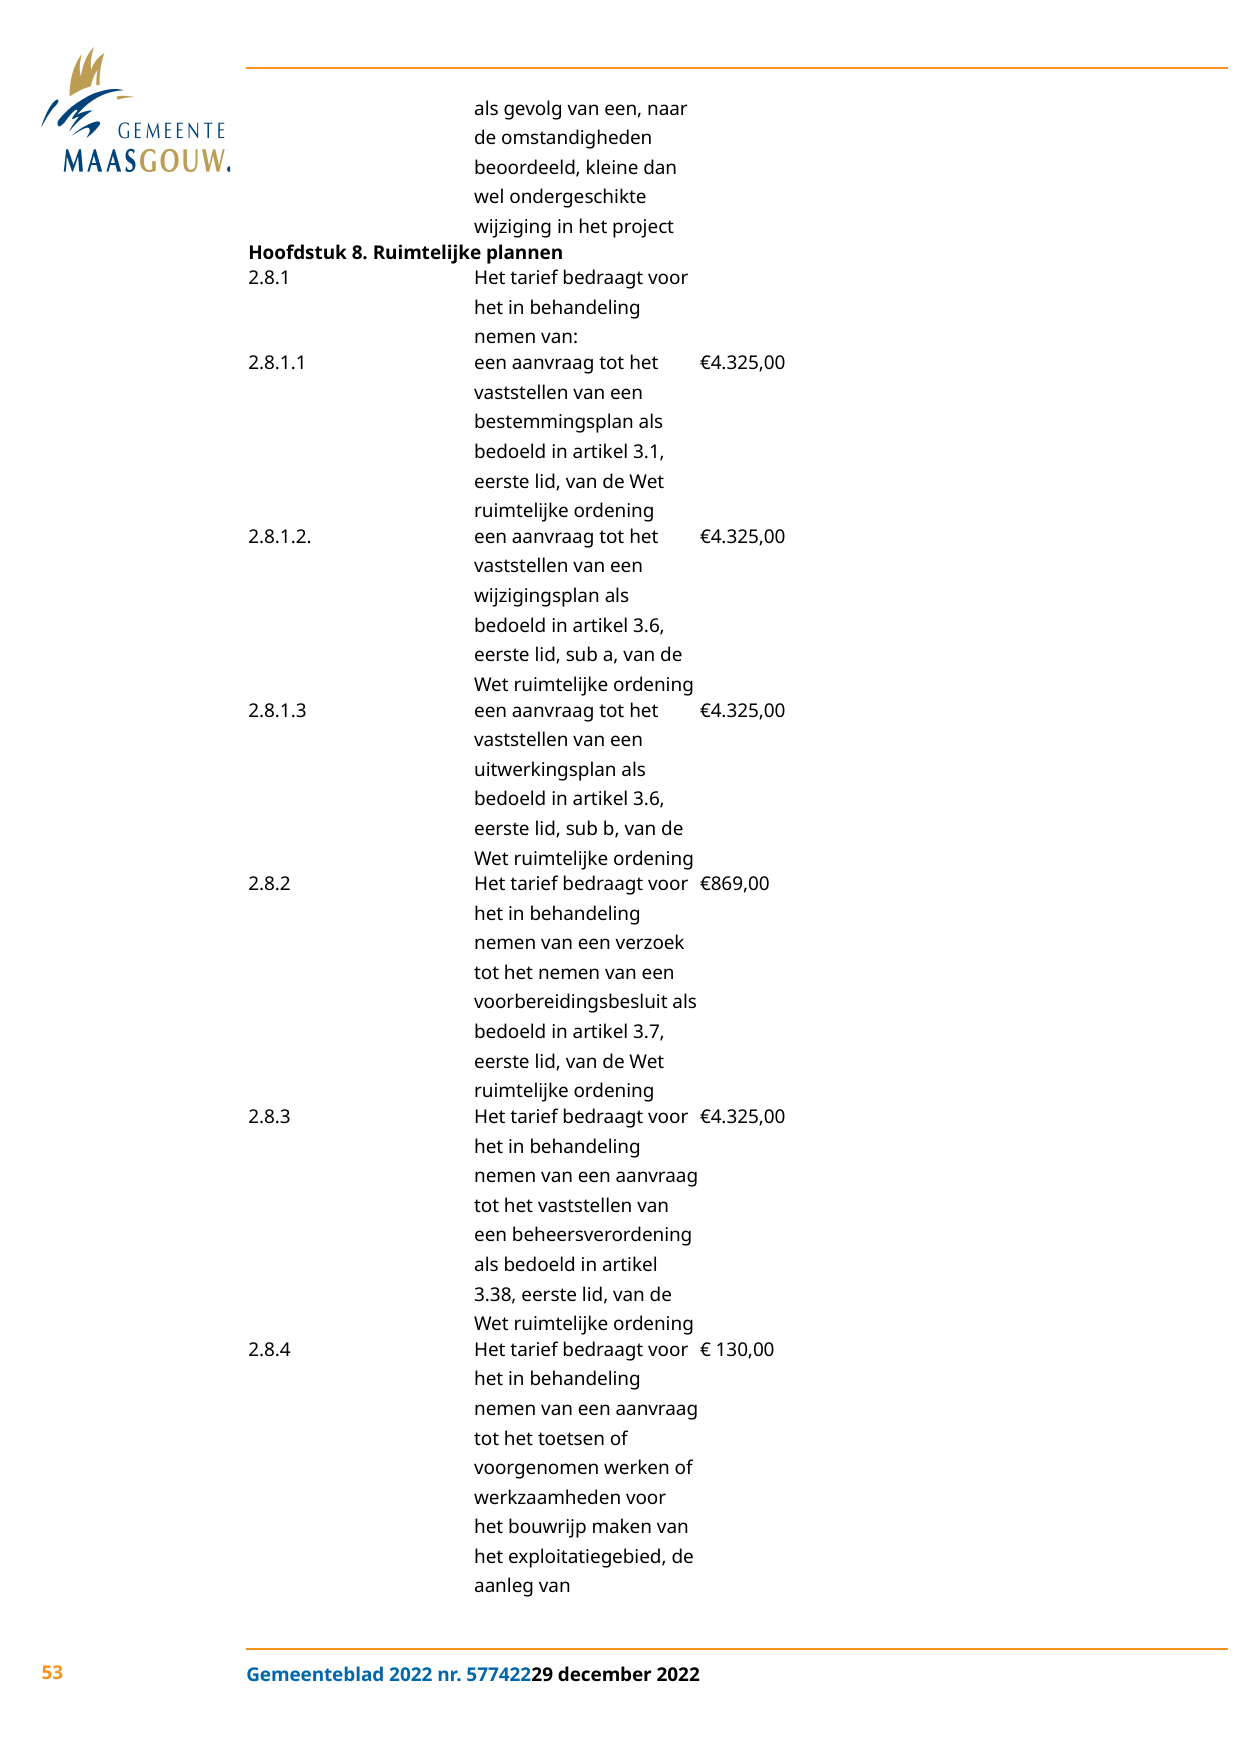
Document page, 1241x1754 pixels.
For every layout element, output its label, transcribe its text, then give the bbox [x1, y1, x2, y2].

table_cell Het tarief bedraagt voor het in behandeling nemen van een aanvraag tot het toetsen of voorgenomen werken of werkzaamheden voor het bouwrijp maken van het exploitatiegebied, de aanleg van [474, 1336, 700, 1598]
table_cell als gevolg van een, naar de omstandigheden beoordeeld, kleine dan wel ondergeschikte wijziging in het project [474, 95, 700, 239]
table_cell [700, 265, 926, 349]
table_cell [700, 95, 926, 239]
table_cell [926, 375, 1152, 523]
table_cell [926, 1388, 1152, 1598]
table_cell [926, 1362, 1152, 1387]
table_cell [926, 549, 1152, 697]
table_cell €4.325,00 [700, 697, 926, 870]
table_cell €4.325,00 [700, 350, 926, 523]
table_cell [248, 95, 474, 239]
table_cell €869,00 [700, 870, 926, 1103]
table_cell een aanvraag tot het vaststellen van een uitwerkingsplan als bedoeld in artikel 3.6, eerste lid, sub b, van de Wet ruimtelijke ordening [474, 697, 700, 870]
table_cell 2.8.1.1 [248, 350, 474, 523]
table_cell Hoofdstuk 8. Ruimtelijke plannen [248, 239, 926, 264]
table_cell een aanvraag tot het vaststellen van een bestemmingsplan als bedoeld in artikel 3.1, eerste lid, van de Wet ruimtelijke ordening [474, 350, 700, 523]
table_cell Het tarief bedraagt voor het in behandeling nemen van een aanvraag tot het vaststellen van een beheersverordening als bedoeld in artikel 3.38, eerste lid, van de Wet ruimtelijke ordening [474, 1103, 700, 1336]
table_cell €4.325,00 [700, 1103, 926, 1336]
table_cell Het tarief bedraagt voor het in behandeling nemen van: [474, 265, 700, 349]
table_cell [926, 1129, 1152, 1336]
table_cell [926, 723, 1152, 870]
table_cell Het tarief bedraagt voor het in behandeling nemen van een verzoek tot het nemen van een voorbereidingsbesluit als bedoeld in artikel 3.7, eerste lid, van de Wet ruimtelijke ordening [474, 870, 700, 1103]
table_cell 2.8.4 [248, 1336, 474, 1598]
picture [41, 47, 231, 172]
table_cell 2.8.3 [248, 1103, 474, 1336]
table_cell 2.8.1.3 [248, 697, 474, 870]
table_cell €4.325,00 [700, 523, 926, 697]
table_cell € 130,00 [700, 1336, 926, 1598]
table_cell een aanvraag tot het vaststellen van een wijzigingsplan als bedoeld in artikel 3.6, eerste lid, sub a, van de Wet ruimtelijke ordening [474, 523, 700, 697]
table_cell [926, 896, 1152, 1103]
table_cell 2.8.2 [248, 870, 474, 1103]
table_cell 2.8.1 [248, 265, 474, 349]
table_cell 2.8.1.2. [248, 523, 474, 697]
